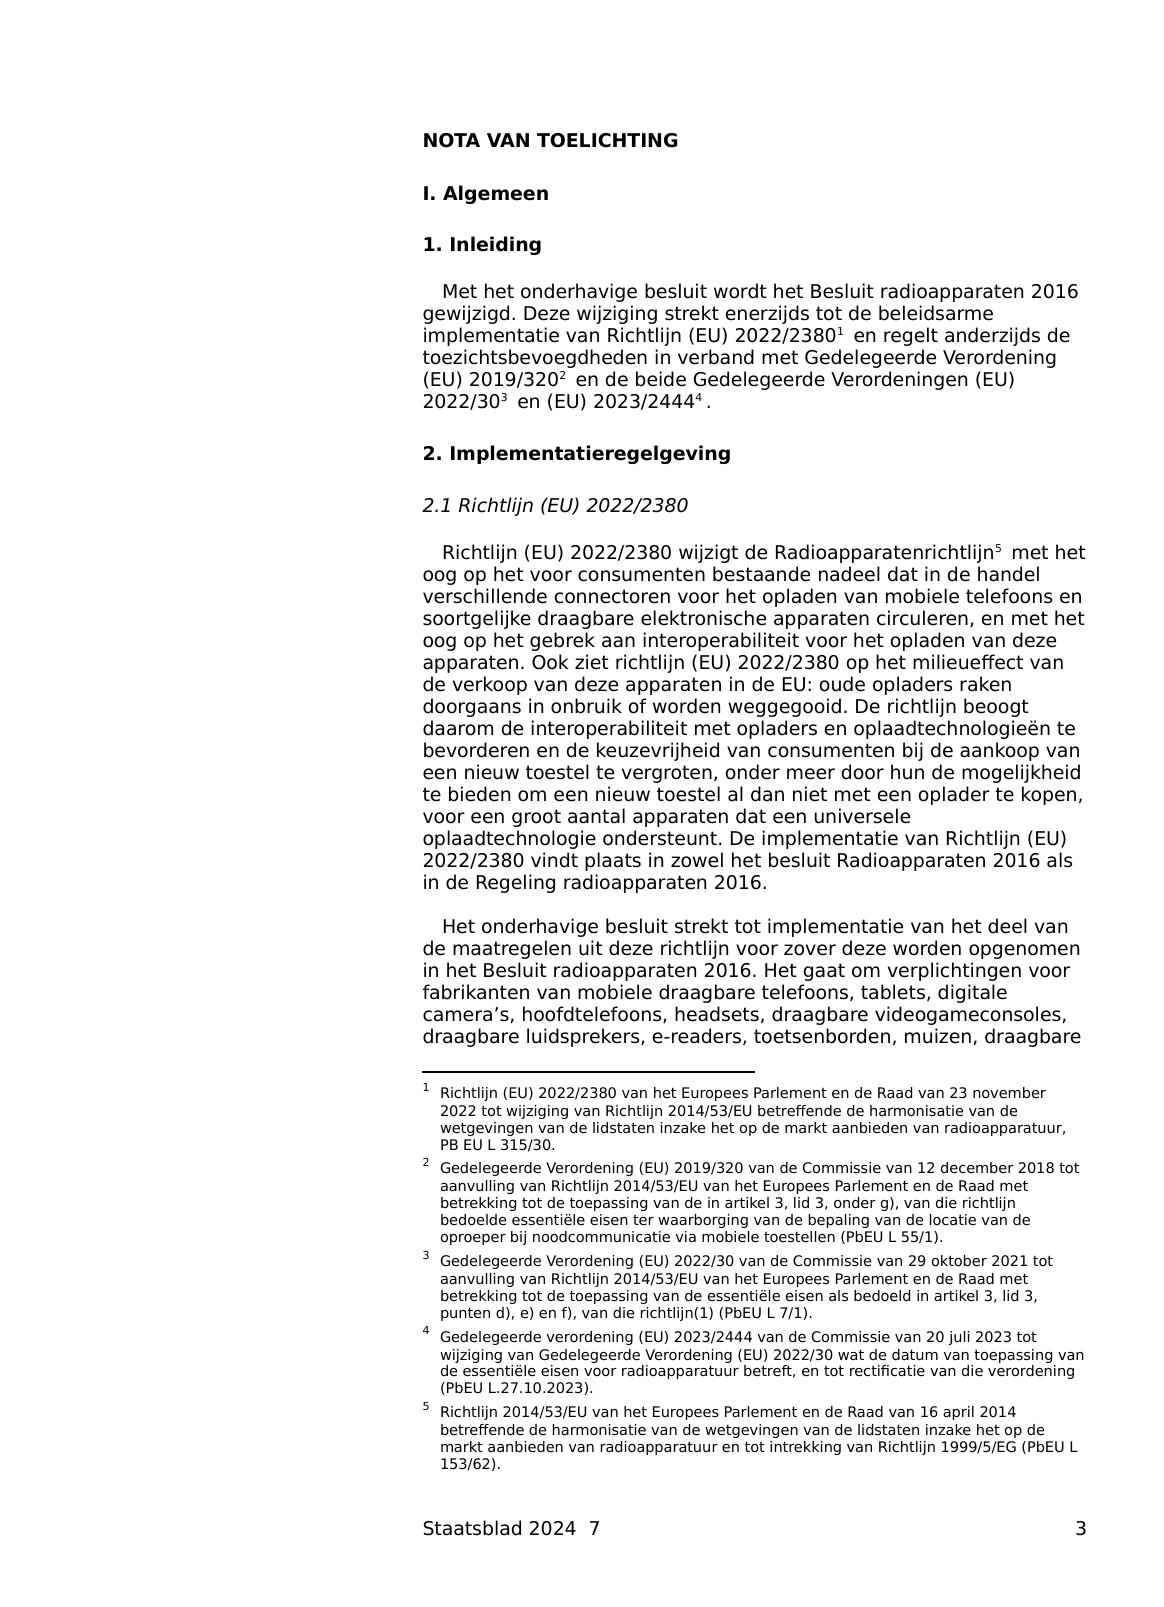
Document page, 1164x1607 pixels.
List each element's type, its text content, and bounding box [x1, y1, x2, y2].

subtitle NOTA VAN TOELICHTING [422, 130, 1087, 152]
subtitle 2. Implementatieregelgeving [422, 443, 1087, 465]
text Richtlijn (EU) 2022/2380 wijzigt de Radioapparatenrichtlijn met het oog op het voor consumenten bestaande nadeel dat in de handel verschillende connectoren voor het opladen van mobiele telefoons en soortgelijke draagbare elektronische apparaten circuleren, en met het oog op het gebrek aan interoperabiliteit voor het opladen van deze apparaten. Ook ziet richtlijn (EU) 2022/2380 op het milieueffect van de verkoop van deze apparaten in de EU: oude opladers raken doorgaans in onbruik of worden weggegooid. De richtlijn beoogt daarom de interoperabiliteit met opladers en oplaadtechnologieën te bevorderen en de keuzevrijheid van consumenten bij de aankoop van een nieuw toestel te vergroten, onder meer door hun de mogelijkheid te bieden om een nieuw toestel al dan niet met een oplader te kopen, voor een groot aantal apparaten dat een universele oplaadtechnologie ondersteunt. De implementatie van Richtlijn (EU) 2022/2380 vindt plaats in zowel het besluit Radioapparaten 2016 als in de Regeling radioapparaten 2016. [422, 542, 1087, 894]
text Gedelegeerde Verordening (EU) 2022/30 van de Commissie van 29 oktober 2021 tot aanvulling van Richtlijn 2014/53/EU van het Europees Parlement en de Raad met betrekking tot de toepassing van de essentiële eisen als bedoeld in artikel 3, lid 3, punten d), e) en f), van die richtlijn(1) (PbEU L 7/1). [422, 1249, 1087, 1322]
subtitle 2.1 Richtlijn (EU) 2022/2380 [422, 495, 1087, 517]
text Het onderhavige besluit strekt tot implementatie van het deel van de maatregelen uit deze richtlijn voor zover deze worden opgenomen in het Besluit radioapparaten 2016. Het gaat om verplichtingen voor fabrikanten van mobiele draagbare telefoons, tablets, digitale camera’s, hoofdtelefoons, headsets, draagbare videogameconsoles, draagbare luidsprekers, e-readers, toetsenborden, muizen, draagbare [422, 916, 1087, 1048]
text Richtlijn 2014/53/EU van het Europees Parlement en de Raad van 16 april 2014 betreffende de harmonisatie van de wetgevingen van de lidstaten inzake het op de markt aanbieden van radioapparatuur en tot intrekking van Richtlijn 1999/5/EG (PbEU L 153/62). [422, 1400, 1087, 1473]
subtitle I. Algemeen [422, 182, 1087, 204]
text Gedelegeerde verordening (EU) 2023/2444 van de Commissie van 20 juli 2023 tot wijziging van Gedelegeerde Verordening (EU) 2022/30 wat de datum van toepassing van de essentiële eisen voor radioapparatuur betreft, en tot rectificatie van die verordening (PbEU L.27.10.2023). [422, 1324, 1087, 1397]
text Gedelegeerde Verordening (EU) 2019/320 van de Commissie van 12 december 2018 tot aanvulling van Richtlijn 2014/53/EU van het Europees Parlement en de Raad met betrekking tot de toepassing van de in artikel 3, lid 3, onder g), van die richtlijn bedoelde essentiële eisen ter waarborging van de bepaling van de locatie van de oproeper bij noodcommunicatie via mobiele toestellen (PbEU L 55/1). [422, 1156, 1087, 1246]
subtitle 1. Inleiding [422, 234, 1087, 256]
text Richtlijn (EU) 2022/2380 van het Europees Parlement en de Raad van 23 november 2022 tot wijziging van Richtlijn 2014/53/EU betreffende de harmonisatie van de wetgevingen van de lidstaten inzake het op de markt aanbieden van radioapparatuur, PB EU L 315/30. [422, 1081, 1087, 1153]
text Met het onderhavige besluit wordt het Besluit radioapparaten 2016 gewijzigd. Deze wijziging strekt enerzijds tot de beleidsarme implementatie van Richtlijn (EU) 2022/2380 en regelt anderzijds de toezichtsbevoegdheden in verband met Gedelegeerde Verordening (EU) 2019/320 en de beide Gedelegeerde Verordeningen (EU) 2022/30 en (EU) 2023/2444. [422, 281, 1087, 413]
